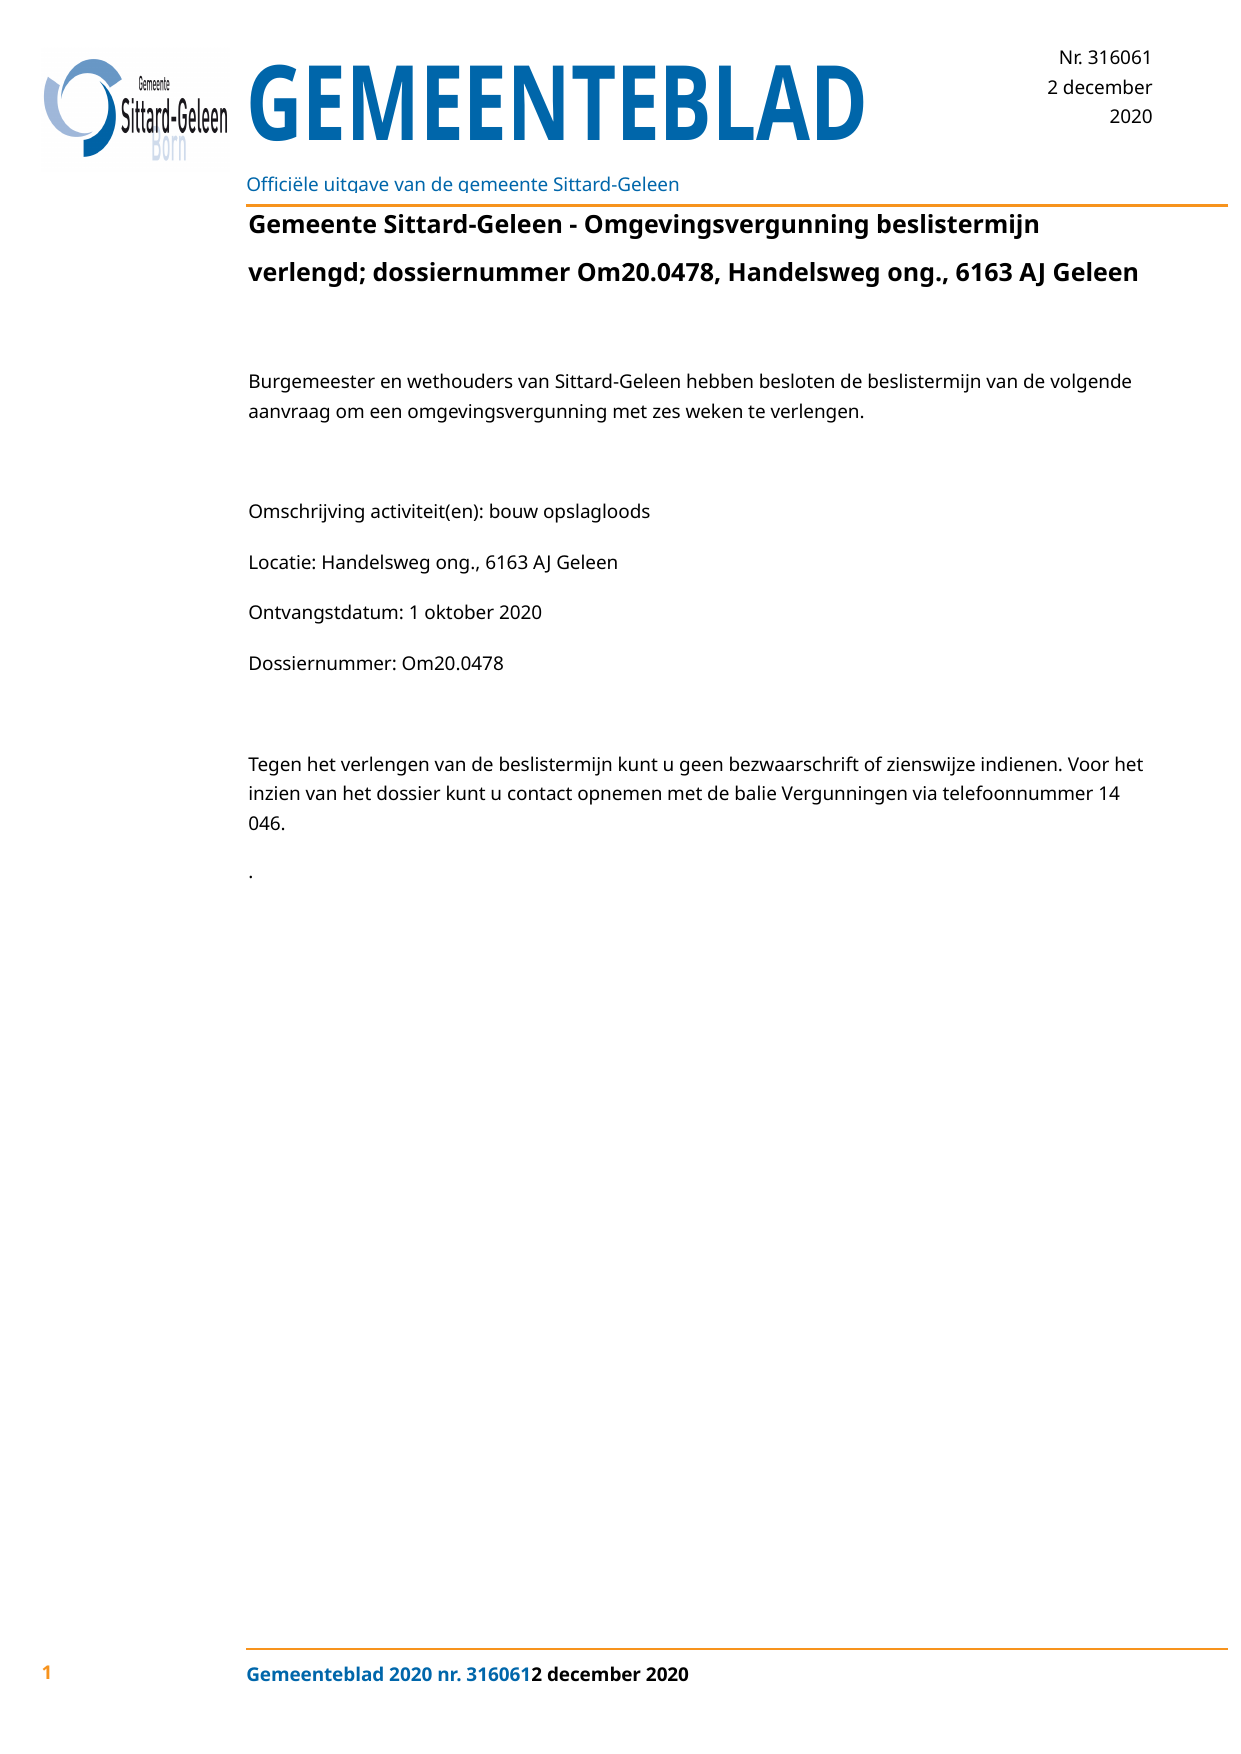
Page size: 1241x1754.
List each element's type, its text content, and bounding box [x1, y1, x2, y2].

text Gemeente Sittard-Geleen - Omgevingsvergunning beslistermijn verlengd; dossiernummer Om20.0478, Handelsweg ong., 6163 AJ Geleen [248, 207, 1152, 288]
text Tegen het verlengen van de beslistermijn kunt u geen bezwaarschrift of zienswijze indienen. Voor het inzien van het dossier kunt u contact opnemen met de balie Vergunningen via telefoonnummer 14 046. [248, 751, 1152, 836]
text . [248, 858, 1152, 883]
text Locatie: Handelsweg ong., 6163 AJ Geleen [248, 549, 1152, 575]
text Ontvangstdatum: 1 oktober 2020 [248, 599, 1152, 625]
picture [41, 47, 231, 172]
text Omschrijving activiteit(en): bouw opslagloods [248, 499, 1152, 524]
text Burgemeester en wethouders van Sittard-Geleen hebben besloten de beslistermijn van de volgende aanvraag om een omgevingsvergunning met zes weken te verlengen. [248, 368, 1152, 424]
text Dossiernummer: Om20.0478 [248, 650, 1152, 676]
